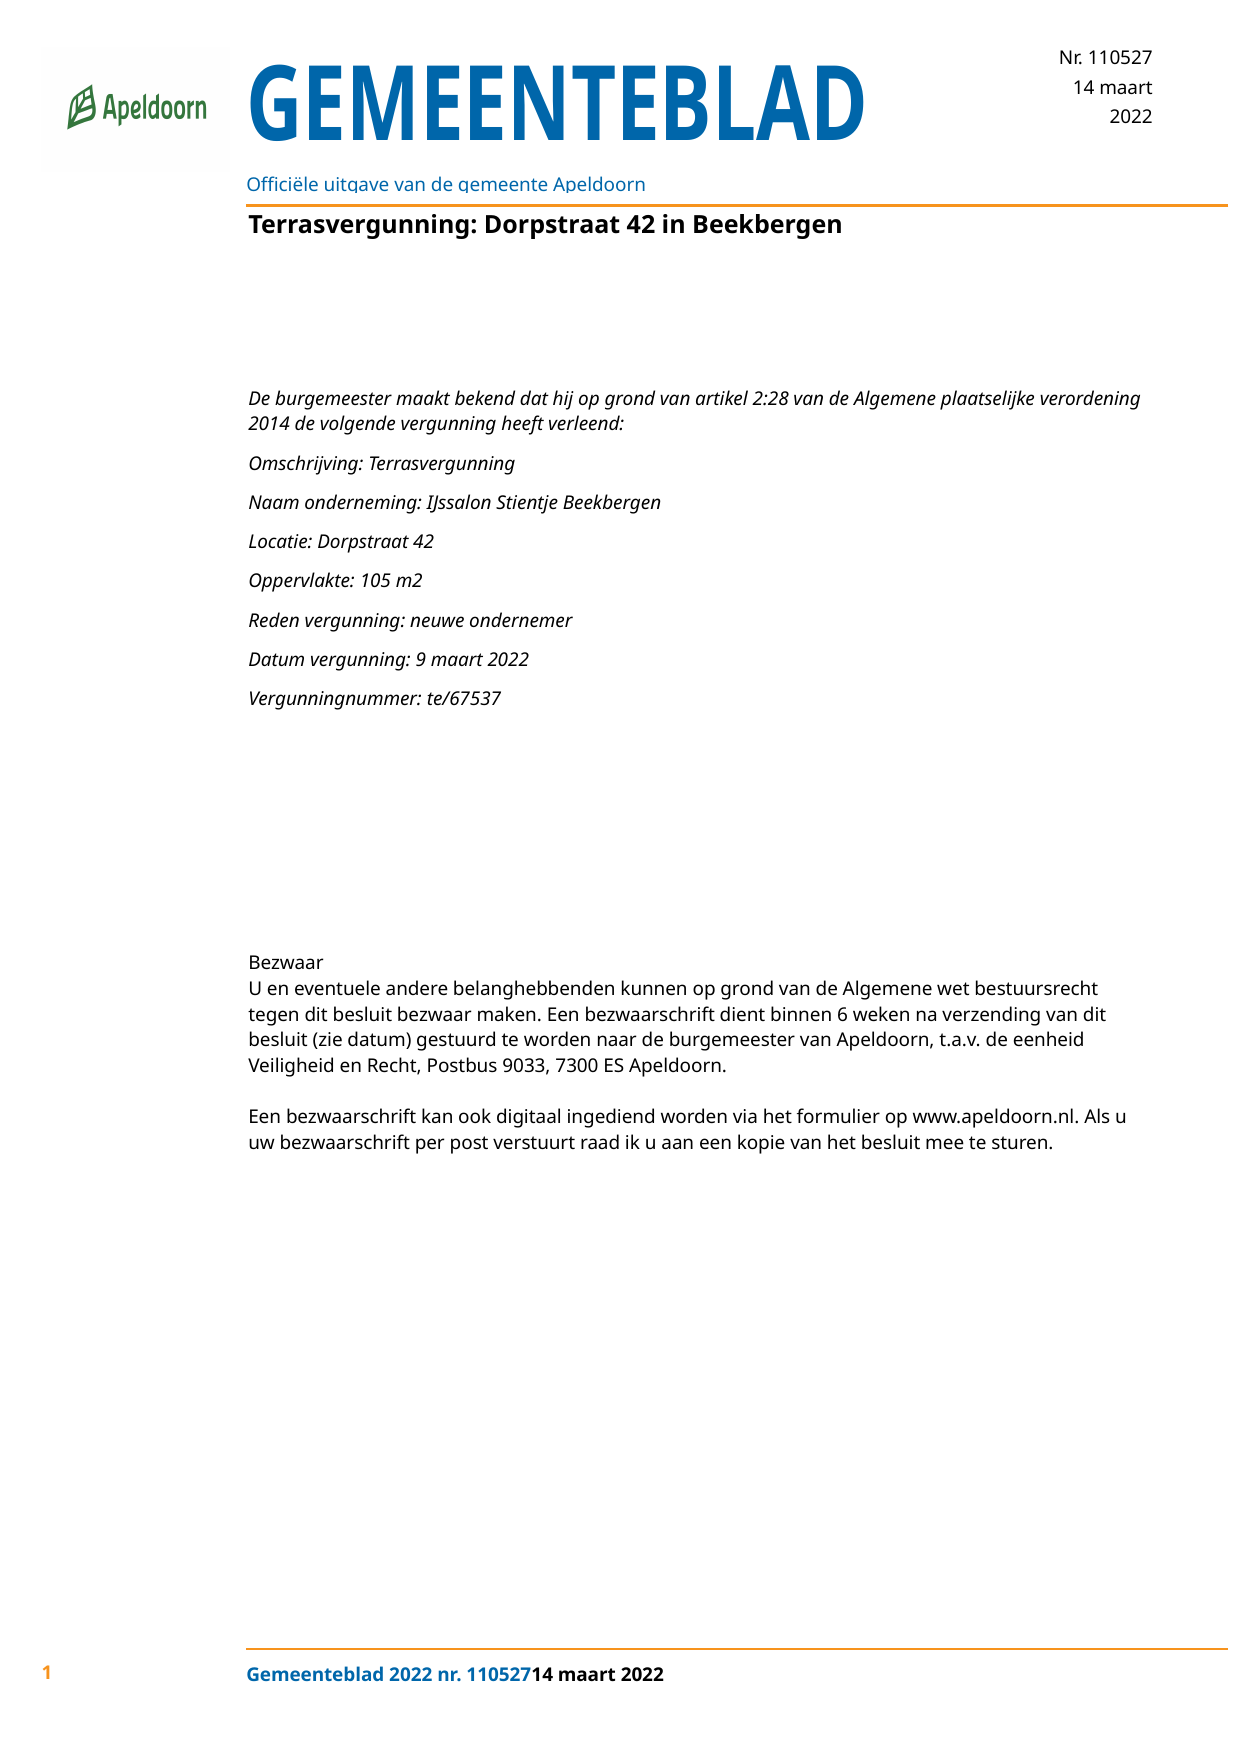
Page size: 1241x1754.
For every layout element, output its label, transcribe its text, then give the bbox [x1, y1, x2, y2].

text Oppervlakte: 105 m2 [248, 567, 1152, 593]
text Bezwaar [248, 949, 1152, 975]
text Vergunningnummer: te/67537 [248, 685, 1152, 711]
picture [41, 47, 231, 172]
text Datum vergunning: 9 maart 2022 [248, 646, 1152, 672]
text Reden vergunning: neuwe ondernemer [248, 607, 1152, 632]
text U en eventuele andere belanghebbenden kunnen op grond van de Algemene wet bestuursrecht tegen dit besluit bezwaar maken. Een bezwaarschrift dient binnen 6 weken na verzending van dit besluit (zie datum) gestuurd te worden naar de burgemeester van Apeldoorn, t.a.v. de eenheid Veiligheid en Recht, Postbus 9033, 7300 ES Apeldoorn. [248, 975, 1152, 1078]
text Omschrijving: Terrasvergunning [248, 450, 1152, 475]
text De burgemeester maakt bekend dat hij op grond van artikel 2:28 van de Algemene plaatselijke verordening 2014 de volgende vergunning heeft verleend: [248, 385, 1152, 436]
text Een bezwaarschrift kan ook digitaal ingediend worden via het formulier op www.apeldoorn.nl. Als u uw bezwaarschrift per post verstuurt raad ik u aan een kopie van het besluit mee te sturen. [248, 1104, 1152, 1155]
text Terrasvergunning: Dorpstraat 42 in Beekbergen [248, 207, 1152, 241]
text Locatie: Dorpstraat 42 [248, 528, 1152, 554]
text Naam onderneming: IJssalon Stientje Beekbergen [248, 489, 1152, 515]
